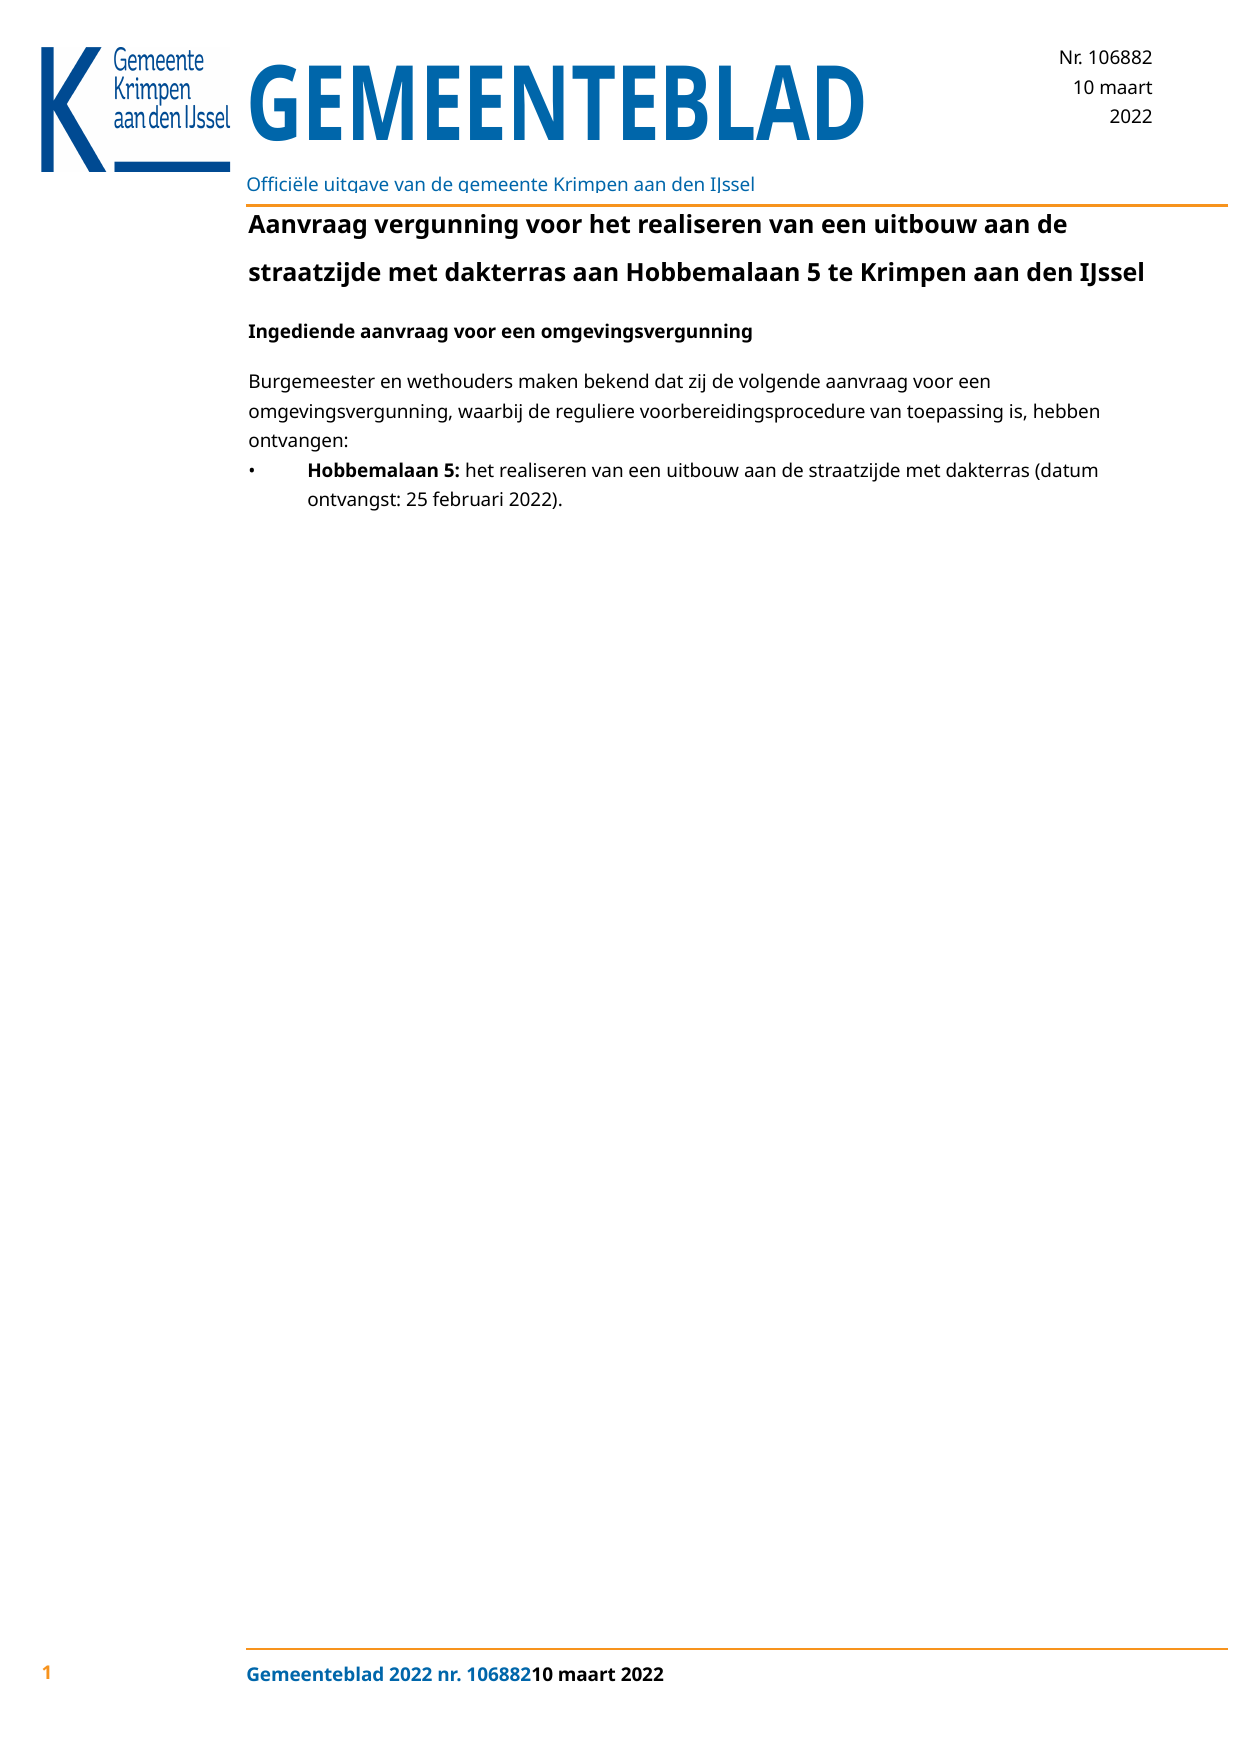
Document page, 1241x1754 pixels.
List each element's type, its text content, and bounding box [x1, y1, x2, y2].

text Aanvraag vergunning voor het realiseren van een uitbouw aan de straatzijde met dakterras aan Hobbemalaan 5 te Krimpen aan den IJssel [248, 207, 1152, 288]
picture [41, 47, 231, 172]
text Burgemeester en wethouders maken bekend dat zij de volgende aanvraag voor een omgevingsvergunning, waarbij de reguliere voorbereidingsprocedure van toepassing is, hebben ontvangen: [248, 368, 1152, 453]
list Hobbemalaan 5: het realiseren van een uitbouw aan de straatzijde met dakterras (datum ontvangst: 25 februari 2022). [248, 457, 1152, 512]
text Ingediende aanvraag voor een omgevingsvergunning [248, 318, 1152, 344]
